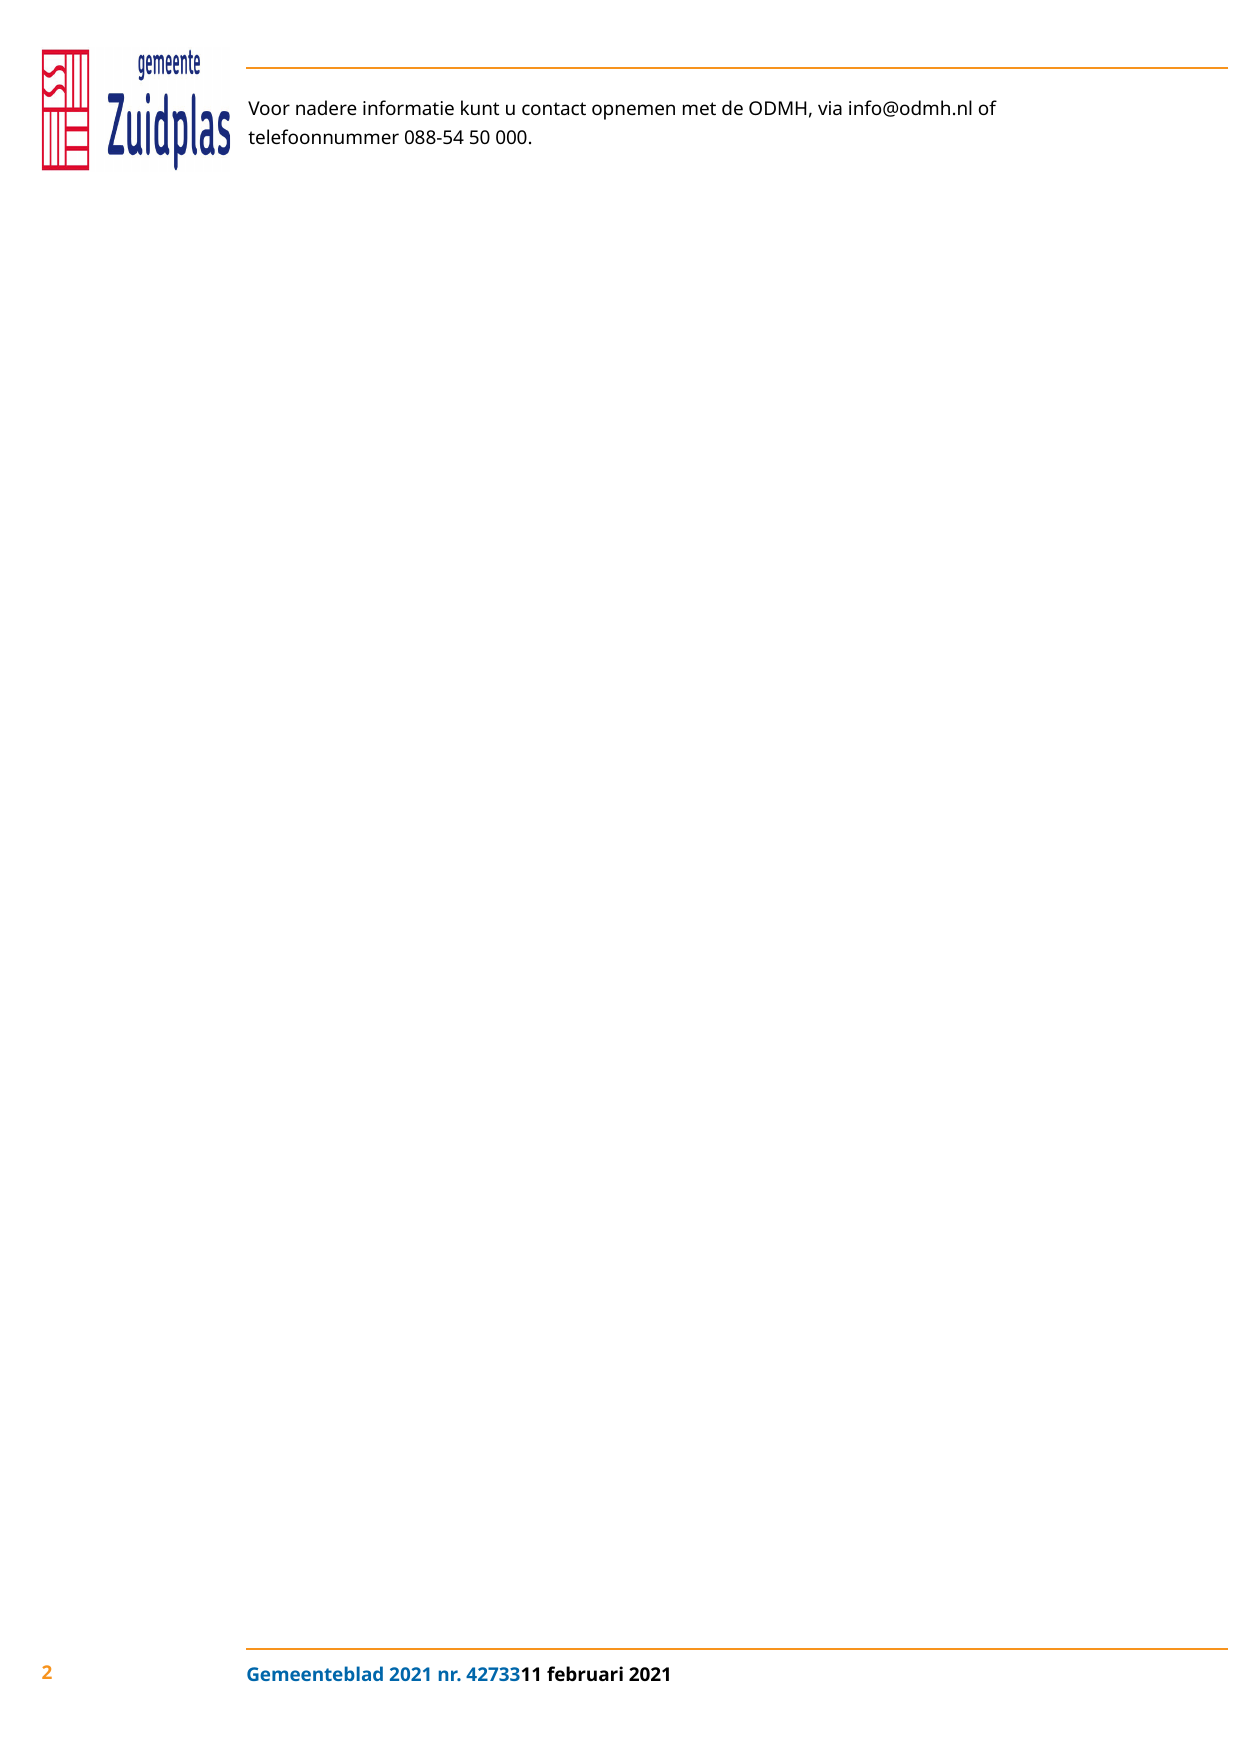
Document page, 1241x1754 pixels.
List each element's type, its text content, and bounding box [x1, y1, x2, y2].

text Voor nadere informatie kunt u contact opnemen met de ODMH, via info@odmh.nl of telefoonnummer 088-54 50 000. [248, 95, 1152, 150]
picture [41, 47, 231, 172]
